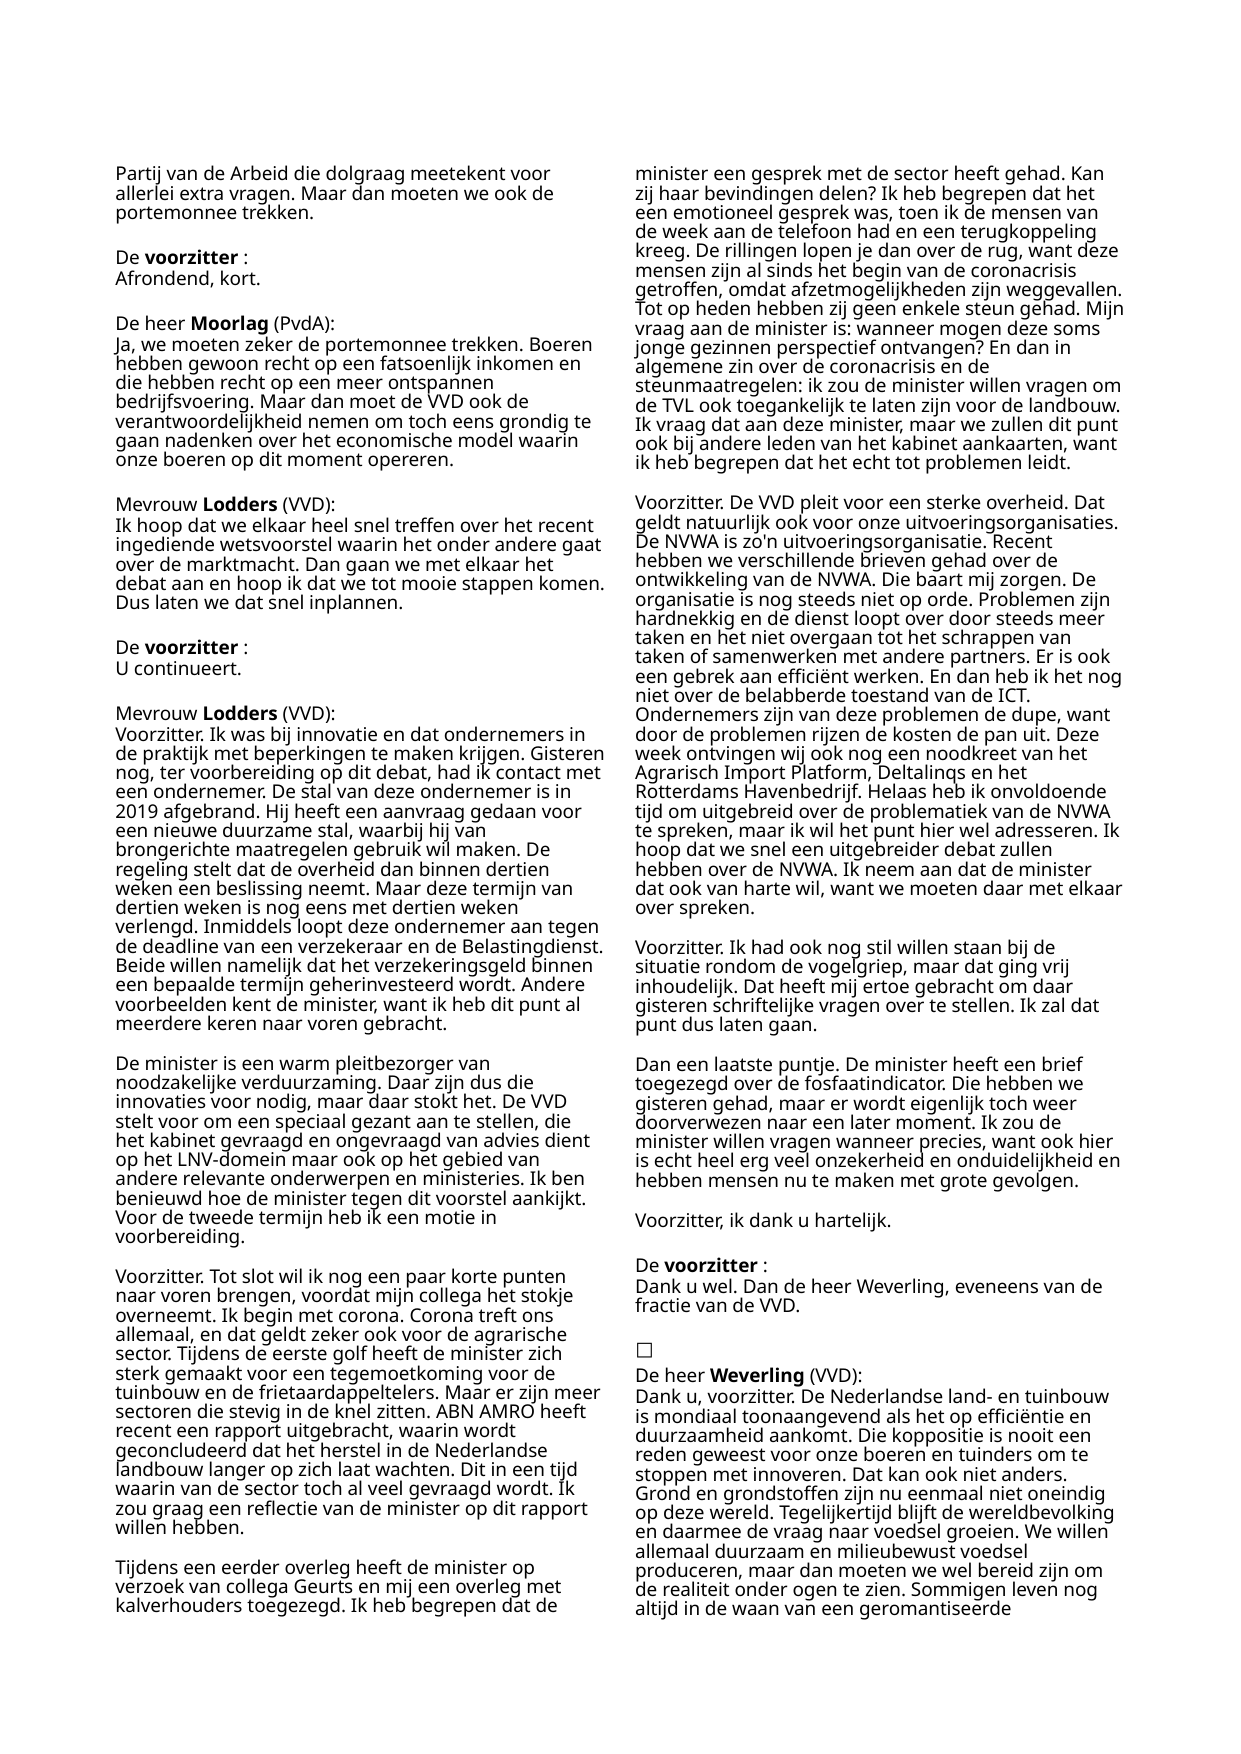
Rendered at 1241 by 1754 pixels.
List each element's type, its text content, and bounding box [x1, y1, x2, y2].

text De heer Weverling (VVD): [635, 1363, 1125, 1388]
text U continueert. [115, 660, 605, 679]
text Partij van de Arbeid die dolgraag meetekent voor allerlei extra vragen. Maar dan moeten we ook de portemonnee trekken. [115, 165, 605, 223]
text De voorzitter : [115, 634, 605, 660]
text Voorzitter. Ik was bij innovatie en dat ondernemers in de praktijk met beperkingen te maken krijgen. Gisteren nog, ter voorbereiding op dit debat, had ik contact met een ondernemer. De stal van deze ondernemer is in 2019 afgebrand. Hij heeft een aanvraag gedaan voor een nieuwe duurzame stal, waarbij hij van brongerichte maatregelen gebruik wil maken. De regeling stelt dat de overheid dan binnen dertien weken een beslissing neemt. Maar deze termijn van dertien weken is nog eens met dertien weken verlengd. Inmiddels loopt deze ondernemer aan tegen de deadline van een verzekeraar en de Belastingdienst. Beide willen namelijk dat het verzekeringsgeld binnen een bepaalde termijn geherinvesteerd wordt. Andere voorbeelden kent de minister, want ik heb dit punt al meerdere keren naar voren gebracht. [115, 726, 605, 1034]
text Dank u, voorzitter. De Nederlandse land- en tuinbouw is mondiaal toonaangevend als het op efficiëntie en duurzaamheid aankomt. Die koppositie is nooit een reden geweest voor onze boeren en tuinders om te stoppen met innoveren. Dat kan ook niet anders. Grond en grondstoffen zijn nu eenmaal niet oneindig op deze wereld. Tegelijkertijd blijft de wereldbevolking en daarmee de vraag naar voedsel groeien. We willen allemaal duurzaam en milieubewust voedsel produceren, maar dan moeten we wel bereid zijn om de realiteit onder ogen te zien. Sommigen leven nog altijd in de waan van een geromantiseerde [635, 1388, 1125, 1620]
text minister een gesprek met de sector heeft gehad. Kan zij haar bevindingen delen? Ik heb begrepen dat het een emotioneel gesprek was, toen ik de mensen van de week aan de telefoon had en een terugkoppeling kreeg. De rillingen lopen je dan over de rug, want deze mensen zijn al sinds het begin van de coronacrisis getroffen, omdat afzetmogelijkheden zijn weggevallen. Tot op heden hebben zij geen enkele steun gehad. Mijn vraag aan de minister is: wanneer mogen deze soms jonge gezinnen perspectief ontvangen? En dan in algemene zin over de coronacrisis en de steunmaatregelen: ik zou de minister willen vragen om de TVL ook toegankelijk te laten zijn voor de landbouw. Ik vraag dat aan deze minister, maar we zullen dit punt ook bij andere leden van het kabinet aankaarten, want ik heb begrepen dat het echt tot problemen leidt. [635, 165, 1125, 474]
text Afrondend, kort. [115, 270, 605, 289]
text De minister is een warm pleitbezorger van noodzakelijke verduurzaming. Daar zijn dus die innovaties voor nodig, maar daar stokt het. De VVD stelt voor om een speciaal gezant aan te stellen, die het kabinet gevraagd en ongevraagd van advies dient op het LNV-domein maar ook op het gebied van andere relevante onderwerpen en ministeries. Ik ben benieuwd hoe de minister tegen dit voorstel aankijkt. Voor de tweede termijn heb ik een motie in voorbereiding. [115, 1055, 605, 1247]
text Dank u wel. Dan de heer Weverling, eveneens van de fractie van de VVD. [635, 1278, 1125, 1316]
text De heer Moorlag (PvdA): [115, 310, 605, 336]
text De voorzitter : [115, 244, 605, 270]
text Dan een laatste puntje. De minister heeft een brief toegezegd over de fosfaatindicator. Die hebben we gisteren gehad, maar er wordt eigenlijk toch weer doorverwezen naar een later moment. Ik zou de minister willen vragen wanneer precies, want ook hier is echt heel erg veel onzekerheid en onduidelijkheid en hebben mensen nu te maken met grote gevolgen. [635, 1056, 1125, 1191]
text Mevrouw Lodders (VVD): [115, 700, 605, 726]
text Ik hoop dat we elkaar heel snel treffen over het recent ingediende wetsvoorstel waarin het onder andere gaat over de marktmacht. Dan gaan we met elkaar het debat aan en hoop ik dat we tot mooie stappen komen. Dus laten we dat snel inplannen. [115, 517, 605, 613]
text Ja, we moeten zeker de portemonnee trekken. Boeren hebben gewoon recht op een fatsoenlijk inkomen en die hebben recht op een meer ontspannen bedrijfsvoering. Maar dan moet de VVD ook de verantwoordelijkheid nemen om toch eens grondig te gaan nadenken over het economische model waarin onze boeren op dit moment opereren. [115, 336, 605, 470]
text ⬜ [635, 1337, 1125, 1363]
text Voorzitter. Ik had ook nog stil willen staan bij de situatie rondom de vogelgriep, maar dat ging vrij inhoudelijk. Dat heeft mij ertoe gebracht om daar gisteren schriftelijke vragen over te stellen. Ik zal dat punt dus laten gaan. [635, 939, 1125, 1035]
text Voorzitter. Tot slot wil ik nog een paar korte punten naar voren brengen, voordat mijn collega het stokje overneemt. Ik begin met corona. Corona treft ons allemaal, en dat geldt zeker ook voor de agrarische sector. Tijdens de eerste golf heeft de minister zich sterk gemaakt voor een tegemoetkoming voor de tuinbouw en de frietaardappeltelers. Maar er zijn meer sectoren die stevig in de knel zitten. ABN AMRO heeft recent een rapport uitgebracht, waarin wordt geconcludeerd dat het herstel in de Nederlandse landbouw langer op zich laat wachten. Dit in een tijd waarin van de sector toch al veel gevraagd wordt. Ik zou graag een reflectie van de minister op dit rapport willen hebben. [115, 1268, 605, 1538]
text De voorzitter : [635, 1252, 1125, 1278]
text Tijdens een eerder overleg heeft de minister op verzoek van collega Geurts en mij een overleg met kalverhouders toegezegd. Ik heb begrepen dat de [115, 1559, 605, 1617]
text Voorzitter, ik dank u hartelijk. [635, 1212, 1125, 1231]
text Mevrouw Lodders (VVD): [115, 491, 605, 517]
text Voorzitter. De VVD pleit voor een sterke overheid. Dat geldt natuurlijk ook voor onze uitvoeringsorganisaties. De NVWA is zo'n uitvoeringsorganisatie. Recent hebben we verschillende brieven gehad over de ontwikkeling van de NVWA. Die baart mij zorgen. De organisatie is nog steeds niet op orde. Problemen zijn hardnekkig en de dienst loopt over door steeds meer taken en het niet overgaan tot het schrappen van taken of samenwerken met andere partners. Er is ook een gebrek aan efficiënt werken. En dan heb ik het nog niet over de belabberde toestand van de ICT. Ondernemers zijn van deze problemen de dupe, want door de problemen rijzen de kosten de pan uit. Deze week ontvingen wij ook nog een noodkreet van het Agrarisch Import Platform, Deltalinqs en het Rotterdams Havenbedrijf. Helaas heb ik onvoldoende tijd om uitgebreid over de problematiek van de NVWA te spreken, maar ik wil het punt hier wel adresseren. Ik hoop dat we snel een uitgebreider debat zullen hebben over de NVWA. Ik neem aan dat de minister dat ook van harte wil, want we moeten daar met elkaar over spreken. [635, 494, 1125, 918]
